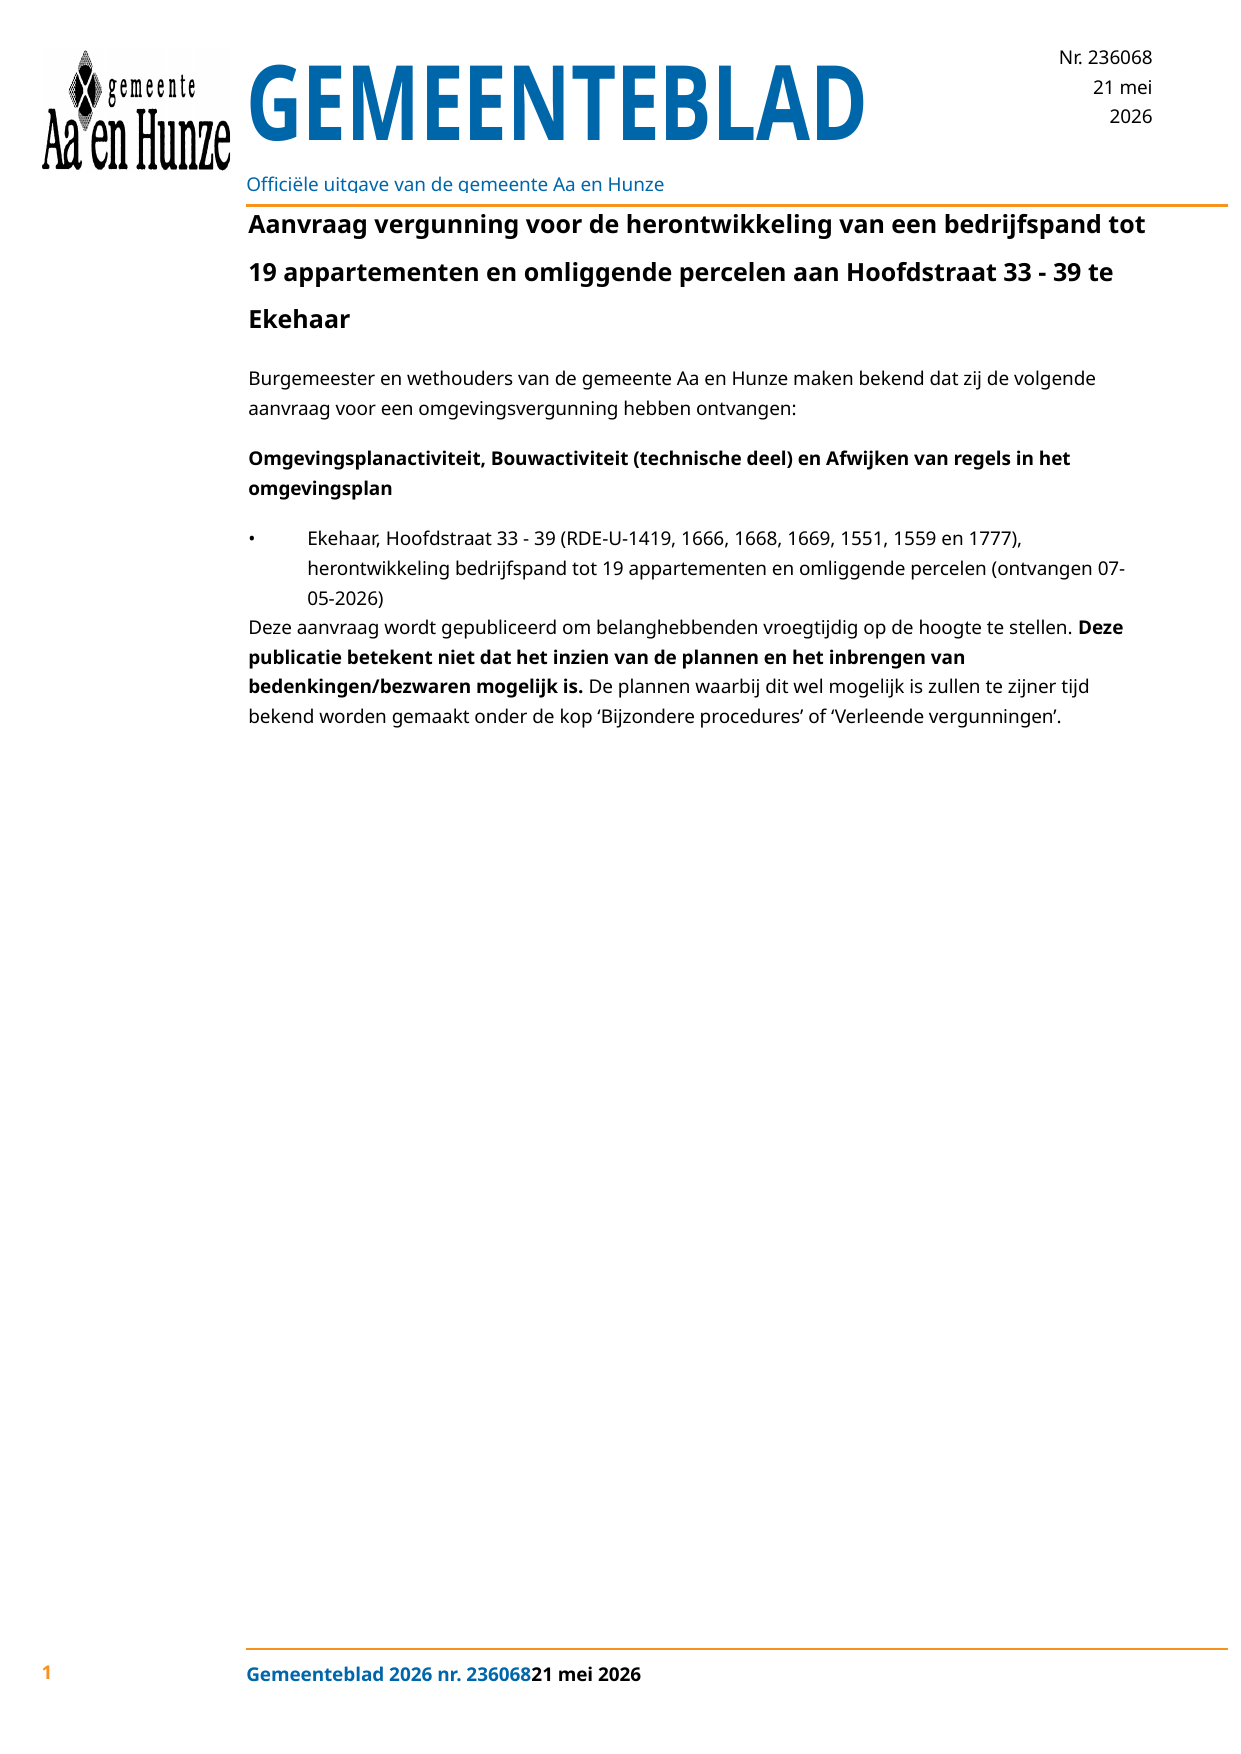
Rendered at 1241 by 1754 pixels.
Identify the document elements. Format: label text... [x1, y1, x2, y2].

text Burgemeester en wethouders van de gemeente Aa en Hunze maken bekend dat zij de volgende aanvraag voor een omgevingsvergunning hebben ontvangen: [248, 366, 1152, 421]
picture [41, 47, 231, 172]
list Ekehaar, Hoofdstraat 33 - 39 (RDE-U-1419, 1666, 1668, 1669, 1551, 1559 en 1777), herontwikkeling bedrijfspand tot 19 appartementen en omliggende percelen (ontvangen 07-05-2026) [248, 526, 1152, 610]
text Aanvraag vergunning voor de herontwikkeling van een bedrijfspand tot 19 appartementen en omliggende percelen aan Hoofdstraat 33 - 39 te Ekehaar [248, 207, 1152, 336]
text Omgevingsplanactiviteit, Bouwactiviteit (technische deel) en Afwijken van regels in het omgevingsplan [248, 446, 1152, 501]
text Deze aanvraag wordt gepubliceerd om belanghebbenden vroegtijdig op de hoogte te stellen. Deze publicatie betekent niet dat het inzien van de plannen en het inbrengen van bedenkingen/bezwaren mogelijk is. De plannen waarbij dit wel mogelijk is zullen te zijner tijd bekend worden gemaakt onder de kop ‘Bijzondere procedures’ of ‘Verleende vergunningen’. [248, 614, 1152, 729]
